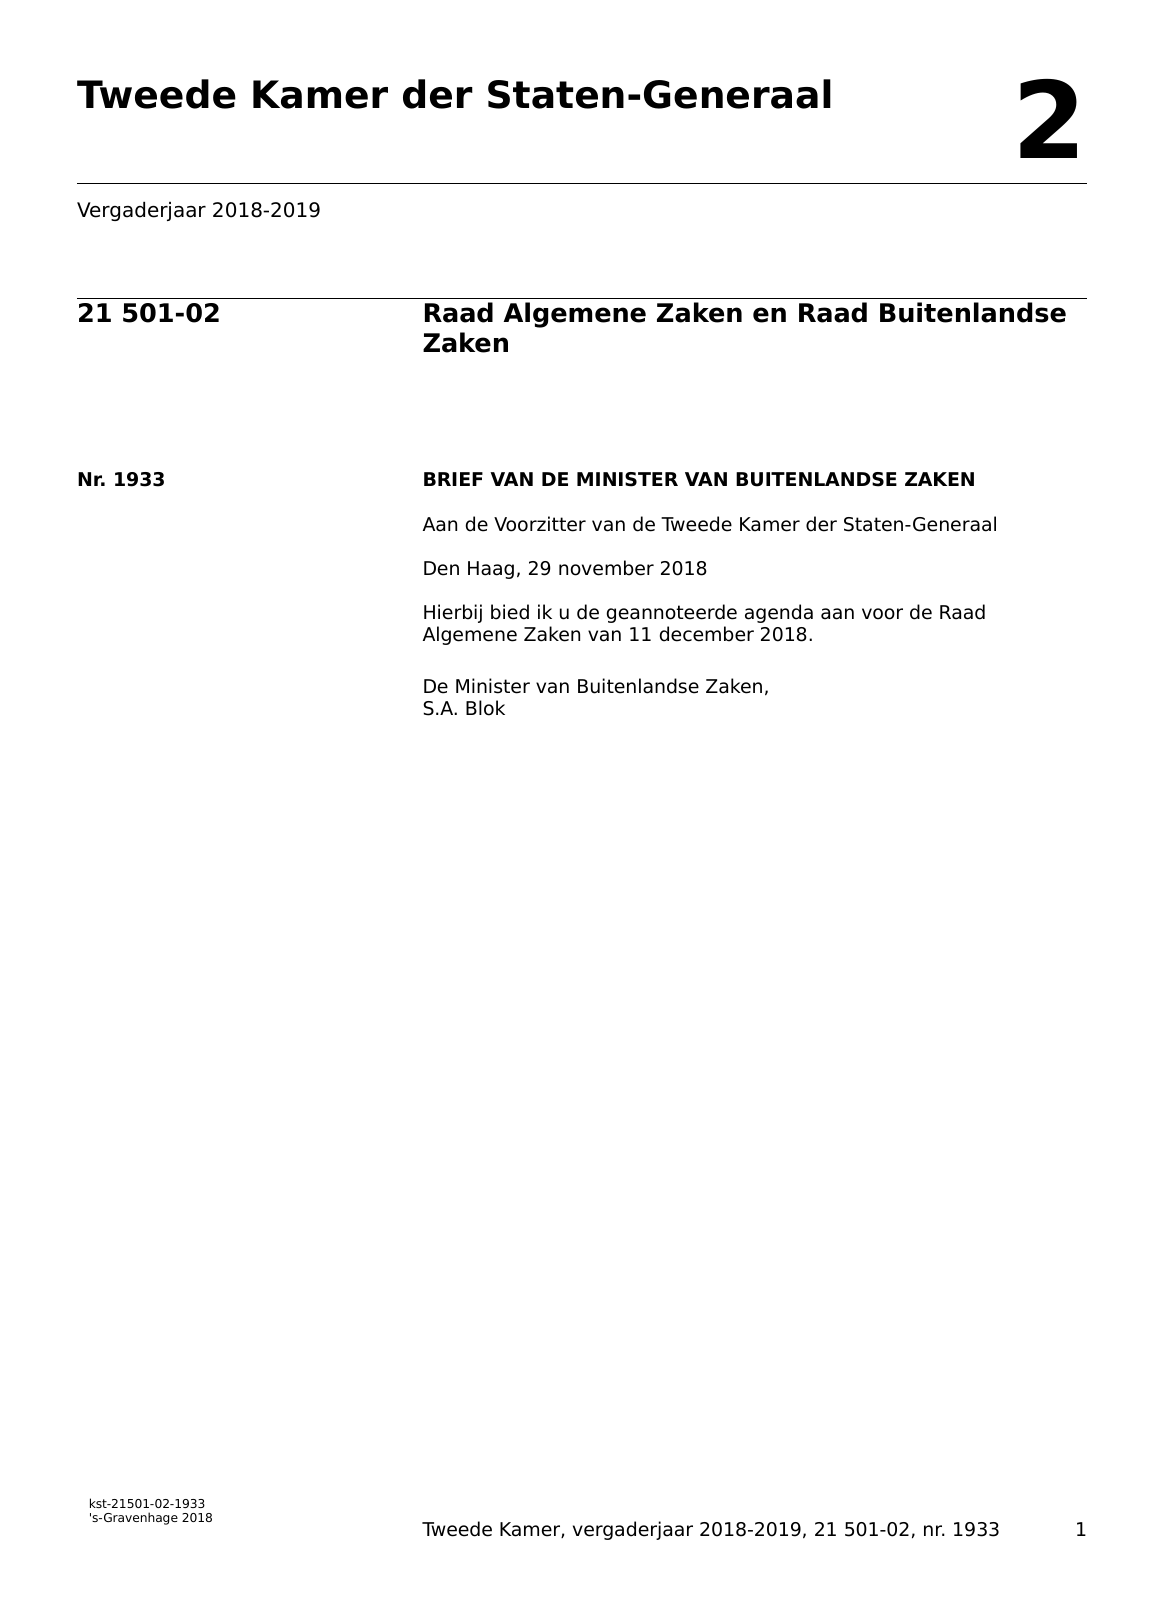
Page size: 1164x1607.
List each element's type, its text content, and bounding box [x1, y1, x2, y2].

text Aan de Voorzitter van de Tweede Kamer der Staten-Generaal [422, 513, 1087, 536]
text De Minister van Buitenlandse Zaken, S.A. Blok [422, 676, 1087, 720]
table_header 2 [886, 59, 1087, 183]
subtitle Nr. 1933 BRIEF VAN DE MINISTER VAN BUITENLANDSE ZAKEN [77, 469, 1087, 491]
text 's-Gravenhage 2018 [88, 1511, 323, 1525]
subtitle 21 501-02 Raad Algemene Zaken en Raad Buitenlandse Zaken [77, 299, 1087, 358]
text Hierbij bied ik u de geannoteerde agenda aan voor de Raad Algemene Zaken van 11 december 2018. [422, 602, 1087, 646]
text Den Haag, 29 november 2018 [422, 558, 1087, 580]
table_header Tweede Kamer der Staten-Generaal [77, 59, 886, 183]
table_cell Vergaderjaar 2018-2019 [77, 184, 1087, 298]
text kst-21501-02-1933 [88, 1497, 323, 1511]
